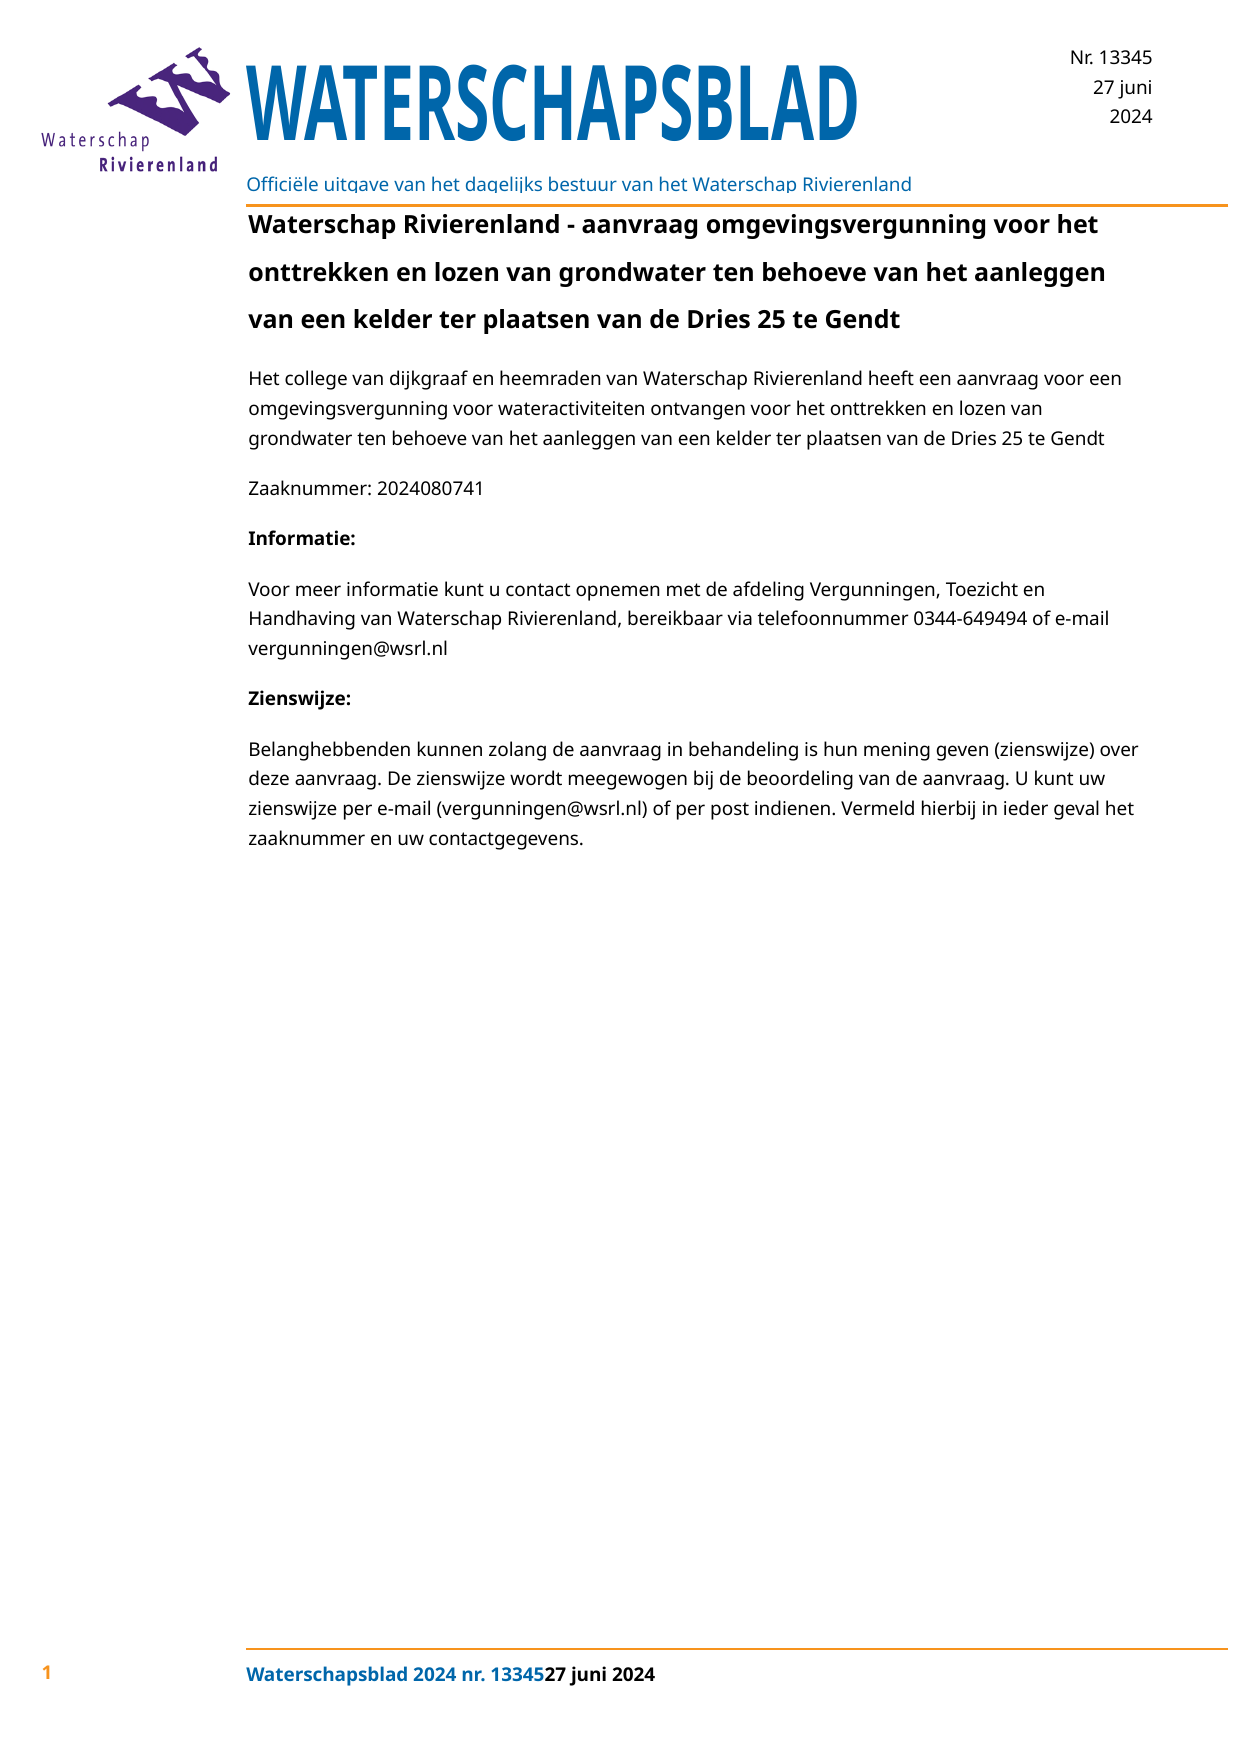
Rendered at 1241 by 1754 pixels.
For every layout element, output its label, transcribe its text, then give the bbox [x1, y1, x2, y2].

text Voor meer informatie kunt u contact opnemen met de afdeling Vergunningen, Toezicht en Handhaving van Waterschap Rivierenland, bereikbaar via telefoonnummer 0344-649494 of e-mail vergunningen@wsrl.nl [248, 576, 1152, 661]
text Informatie: [248, 526, 1152, 551]
text Belanghebbenden kunnen zolang de aanvraag in behandeling is hun mening geven (zienswijze) over deze aanvraag. De zienswijze wordt meegewogen bij de beoordeling van de aanvraag. U kunt uw zienswijze per e-mail (vergunningen@wsrl.nl) of per post indienen. Vermeld hierbij in ieder geval het zaaknummer en uw contactgegevens. [248, 736, 1152, 850]
picture [41, 47, 231, 172]
text Het college van dijkgraaf en heemraden van Waterschap Rivierenland heeft een aanvraag voor een omgevingsvergunning voor wateractiviteiten ontvangen voor het onttrekken en lozen van grondwater ten behoeve van het aanleggen van een kelder ter plaatsen van de Dries 25 te Gendt [248, 366, 1152, 450]
text Waterschap Rivierenland - aanvraag omgevingsvergunning voor het onttrekken en lozen van grondwater ten behoeve van het aanleggen van een kelder ter plaatsen van de Dries 25 te Gendt [248, 207, 1152, 336]
text Zaaknummer: 2024080741 [248, 475, 1152, 501]
text Zienswijze: [248, 686, 1152, 711]
